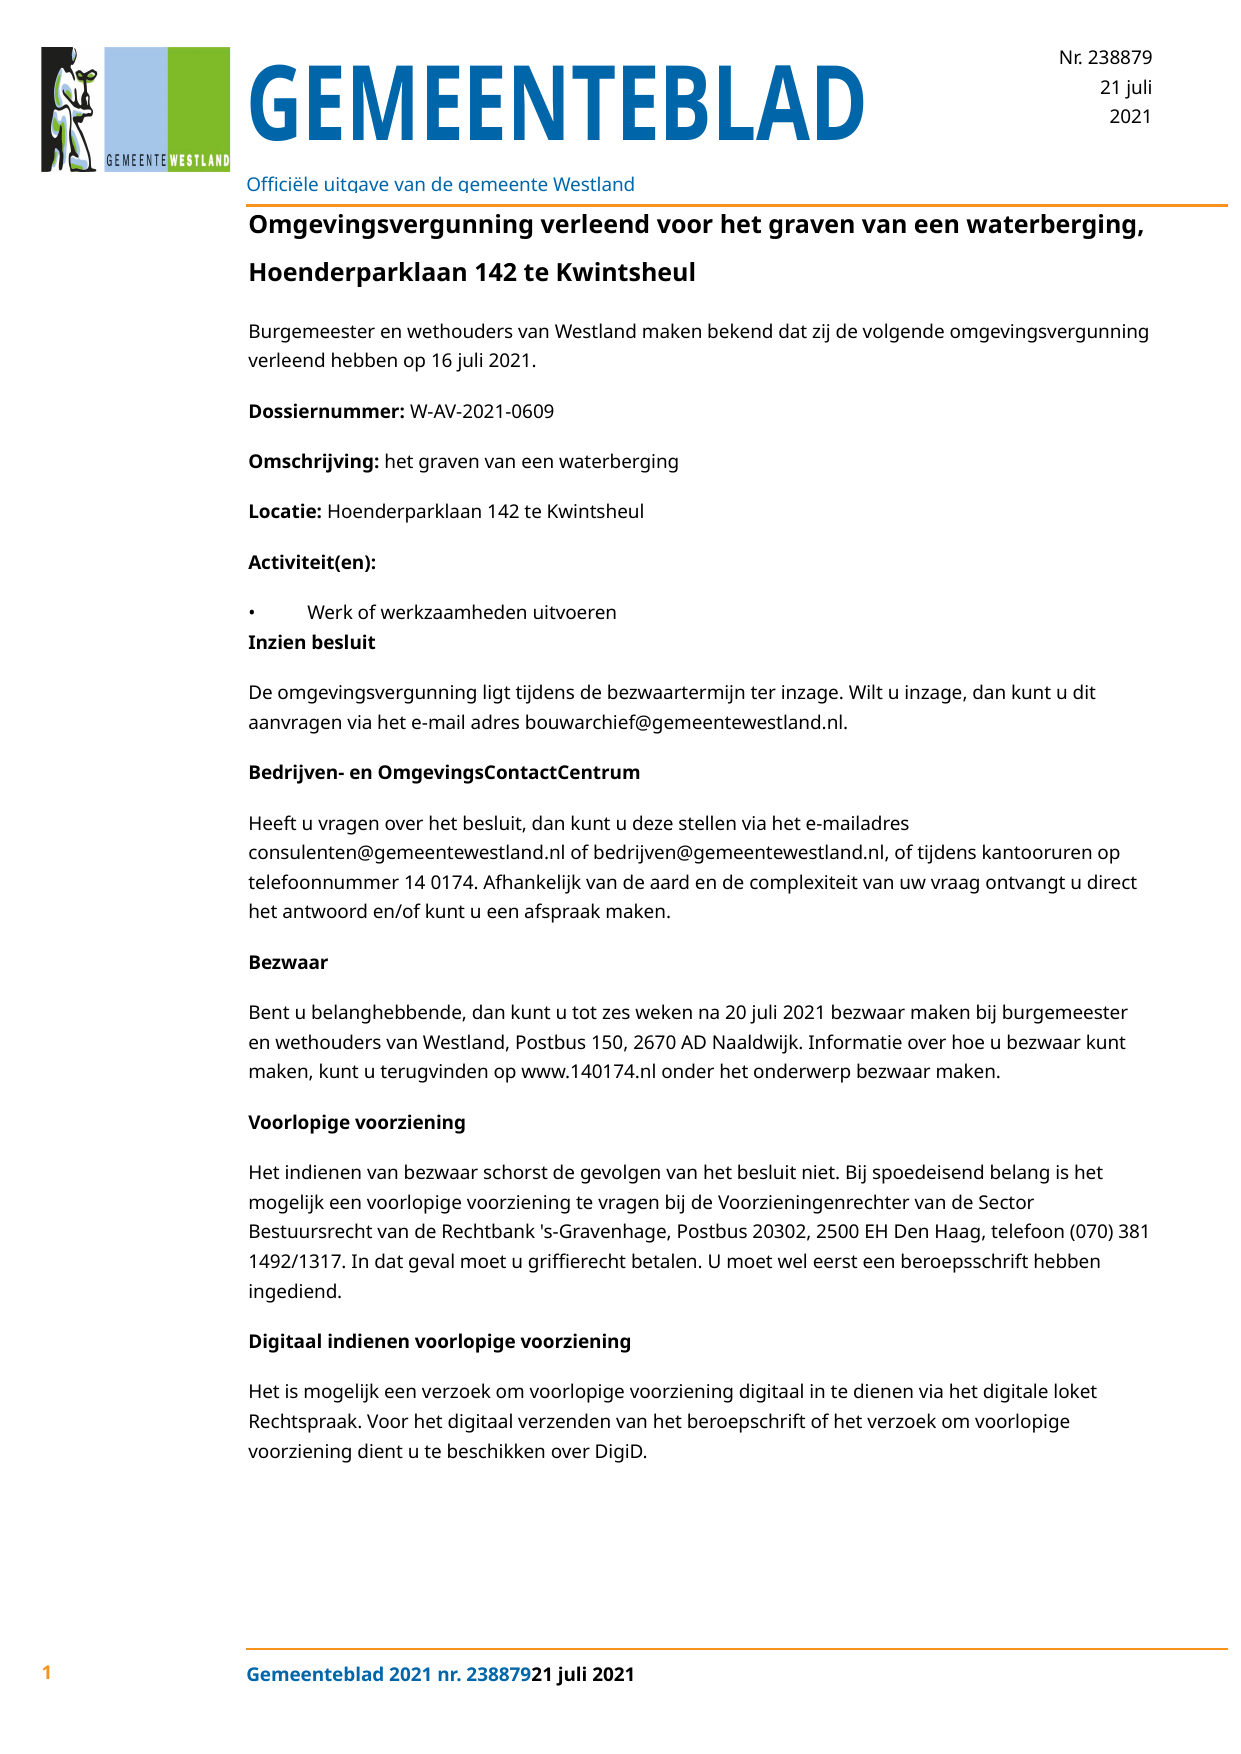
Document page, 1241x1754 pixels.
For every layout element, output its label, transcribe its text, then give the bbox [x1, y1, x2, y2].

text Locatie: Hoenderparklaan 142 te Kwintsheul [248, 499, 1152, 524]
list Werk of werkzaamheden uitvoeren [248, 599, 1152, 625]
text Voorlopige voorziening [248, 1109, 1152, 1135]
text Omgevingsvergunning verleend voor het graven van een waterberging, Hoenderparklaan 142 te Kwintsheul [248, 207, 1152, 288]
text Het is mogelijk een verzoek om voorlopige voorziening digitaal in te dienen via het digitale loket Rechtspraak. Voor het digitaal verzenden van het beroepschrift of het verzoek om voorlopige voorziening dient u te beschikken over DigiD. [248, 1379, 1152, 1464]
text Burgemeester en wethouders van Westland maken bekend dat zij de volgende omgevingsvergunning verleend hebben op 16 juli 2021. [248, 318, 1152, 373]
text De omgevingsvergunning ligt tijdens de bezwaartermijn ter inzage. Wilt u inzage, dan kunt u dit aanvragen via het e-mail adres bouwarchief@gemeentewestland.nl. [248, 679, 1152, 735]
text Inzien besluit [248, 629, 1152, 655]
text Activiteit(en): [248, 549, 1152, 575]
text Omschrijving: het graven van een waterberging [248, 448, 1152, 474]
text Digitaal indienen voorlopige voorziening [248, 1328, 1152, 1354]
text Heeft u vragen over het besluit, dan kunt u deze stellen via het e-mailadres consulenten@gemeentewestland.nl of bedrijven@gemeentewestland.nl, of tijdens kantooruren op telefoonnummer 14 0174. Afhankelijk van de aard en de complexiteit van uw vraag ontvangt u direct het antwoord en/of kunt u een afspraak maken. [248, 810, 1152, 924]
text Dossiernummer: W-AV-2021-0609 [248, 398, 1152, 424]
picture [41, 47, 231, 172]
text Bezwaar [248, 949, 1152, 975]
text Bent u belanghebbende, dan kunt u tot zes weken na 20 juli 2021 bezwaar maken bij burgemeester en wethouders van Westland, Postbus 150, 2670 AD Naaldwijk. Informatie over hoe u bezwaar kunt maken, kunt u terugvinden op www.140174.nl onder het onderwerp bezwaar maken. [248, 999, 1152, 1084]
text Het indienen van bezwaar schorst de gevolgen van het besluit niet. Bij spoedeisend belang is het mogelijk een voorlopige voorziening te vragen bij de Voorzieningenrechter van de Sector Bestuursrecht van de Rechtbank 's-Gravenhage, Postbus 20302, 2500 EH Den Haag, telefoon (070) 381 1492/1317. In dat geval moet u griffierecht betalen. U moet wel eerst een beroepsschrift hebben ingediend. [248, 1159, 1152, 1304]
text Bedrijven- en OmgevingsContactCentrum [248, 759, 1152, 785]
